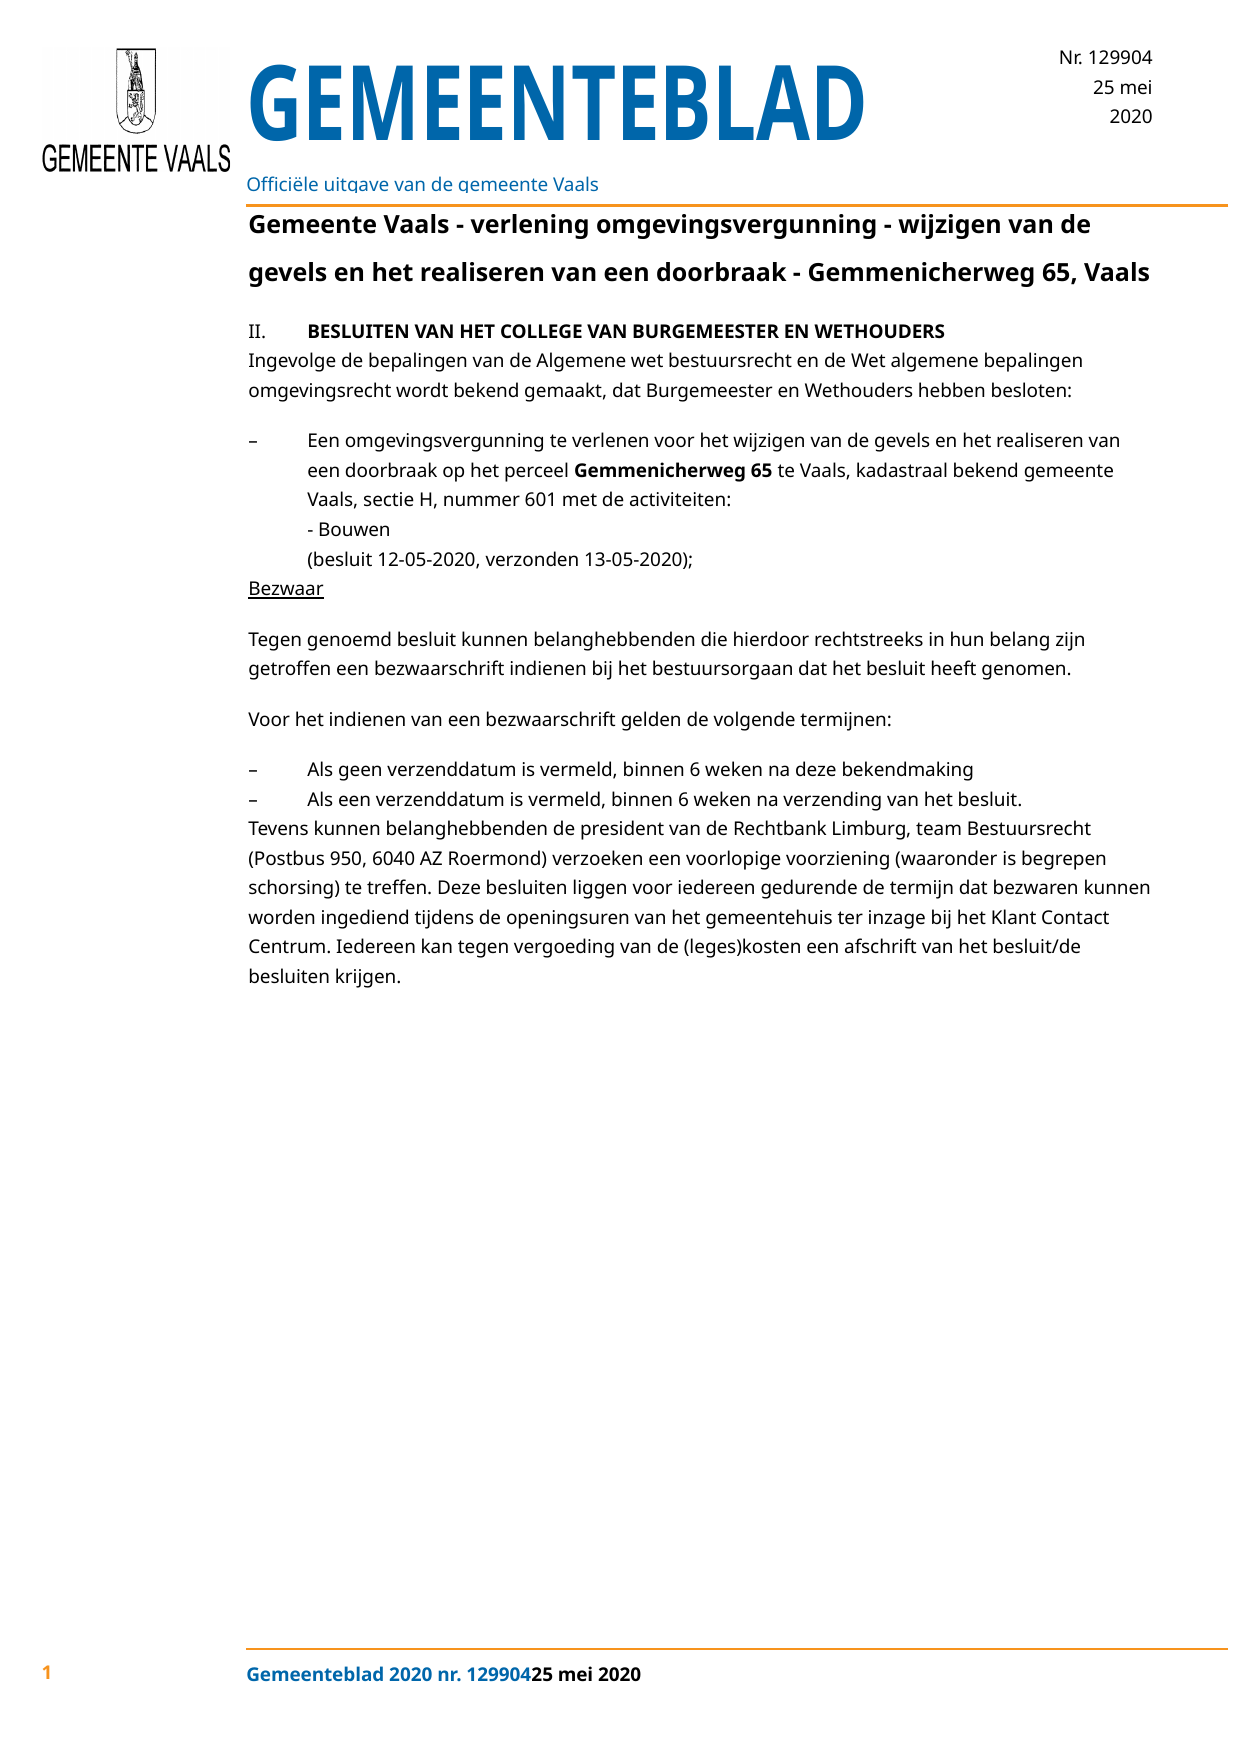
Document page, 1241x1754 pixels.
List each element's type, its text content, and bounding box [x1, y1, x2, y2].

text Gemeente Vaals - verlening omgevingsvergunning - wijzigen van de gevels en het realiseren van een doorbraak - Gemmenicherweg 65, Vaals [248, 207, 1152, 288]
list Als geen verzenddatum is vermeld, binnen 6 weken na deze bekendmaking [248, 756, 1152, 782]
list - Bouwen [248, 516, 1152, 542]
text Voor het indienen van een bezwaarschrift gelden de volgende termijnen: [248, 706, 1152, 732]
list Een omgevingsvergunning te verlenen voor het wijzigen van de gevels en het realiseren van een doorbraak op het perceel Gemmenicherweg 65 te Vaals, kadastraal bekend gemeente Vaals, sectie H, nummer 601 met de activiteiten: [248, 427, 1152, 512]
text Bezwaar [248, 575, 1152, 601]
list (besluit 12-05-2020, verzonden 13-05-2020); [248, 546, 1152, 572]
list BESLUITEN VAN HET COLLEGE VAN BURGEMEESTER EN WETHOUDERS [248, 318, 1152, 344]
text Tevens kunnen belanghebbenden de president van de Rechtbank Limburg, team Bestuursrecht (Postbus 950, 6040 AZ Roermond) verzoeken een voorlopige voorziening (waaronder is begrepen schorsing) te treffen. Deze besluiten liggen voor iedereen gedurende de termijn dat bezwaren kunnen worden ingediend tijdens de openingsuren van het gemeentehuis ter inzage bij het Klant Contact Centrum. Iedereen kan tegen vergoeding van de (leges)kosten een afschrift van het besluit/de besluiten krijgen. [248, 815, 1152, 989]
text Tegen genoemd besluit kunnen belanghebbenden die hierdoor rechtstreeks in hun belang zijn getroffen een bezwaarschrift indienen bij het bestuursorgaan dat het besluit heeft genomen. [248, 626, 1152, 681]
list Als een verzenddatum is vermeld, binnen 6 weken na verzending van het besluit. [248, 786, 1152, 812]
text Ingevolge de bepalingen van de Algemene wet bestuursrecht en de Wet algemene bepalingen omgevingsrecht wordt bekend gemaakt, dat Burgemeester en Wethouders hebben besloten: [248, 347, 1152, 403]
picture [41, 47, 231, 172]
